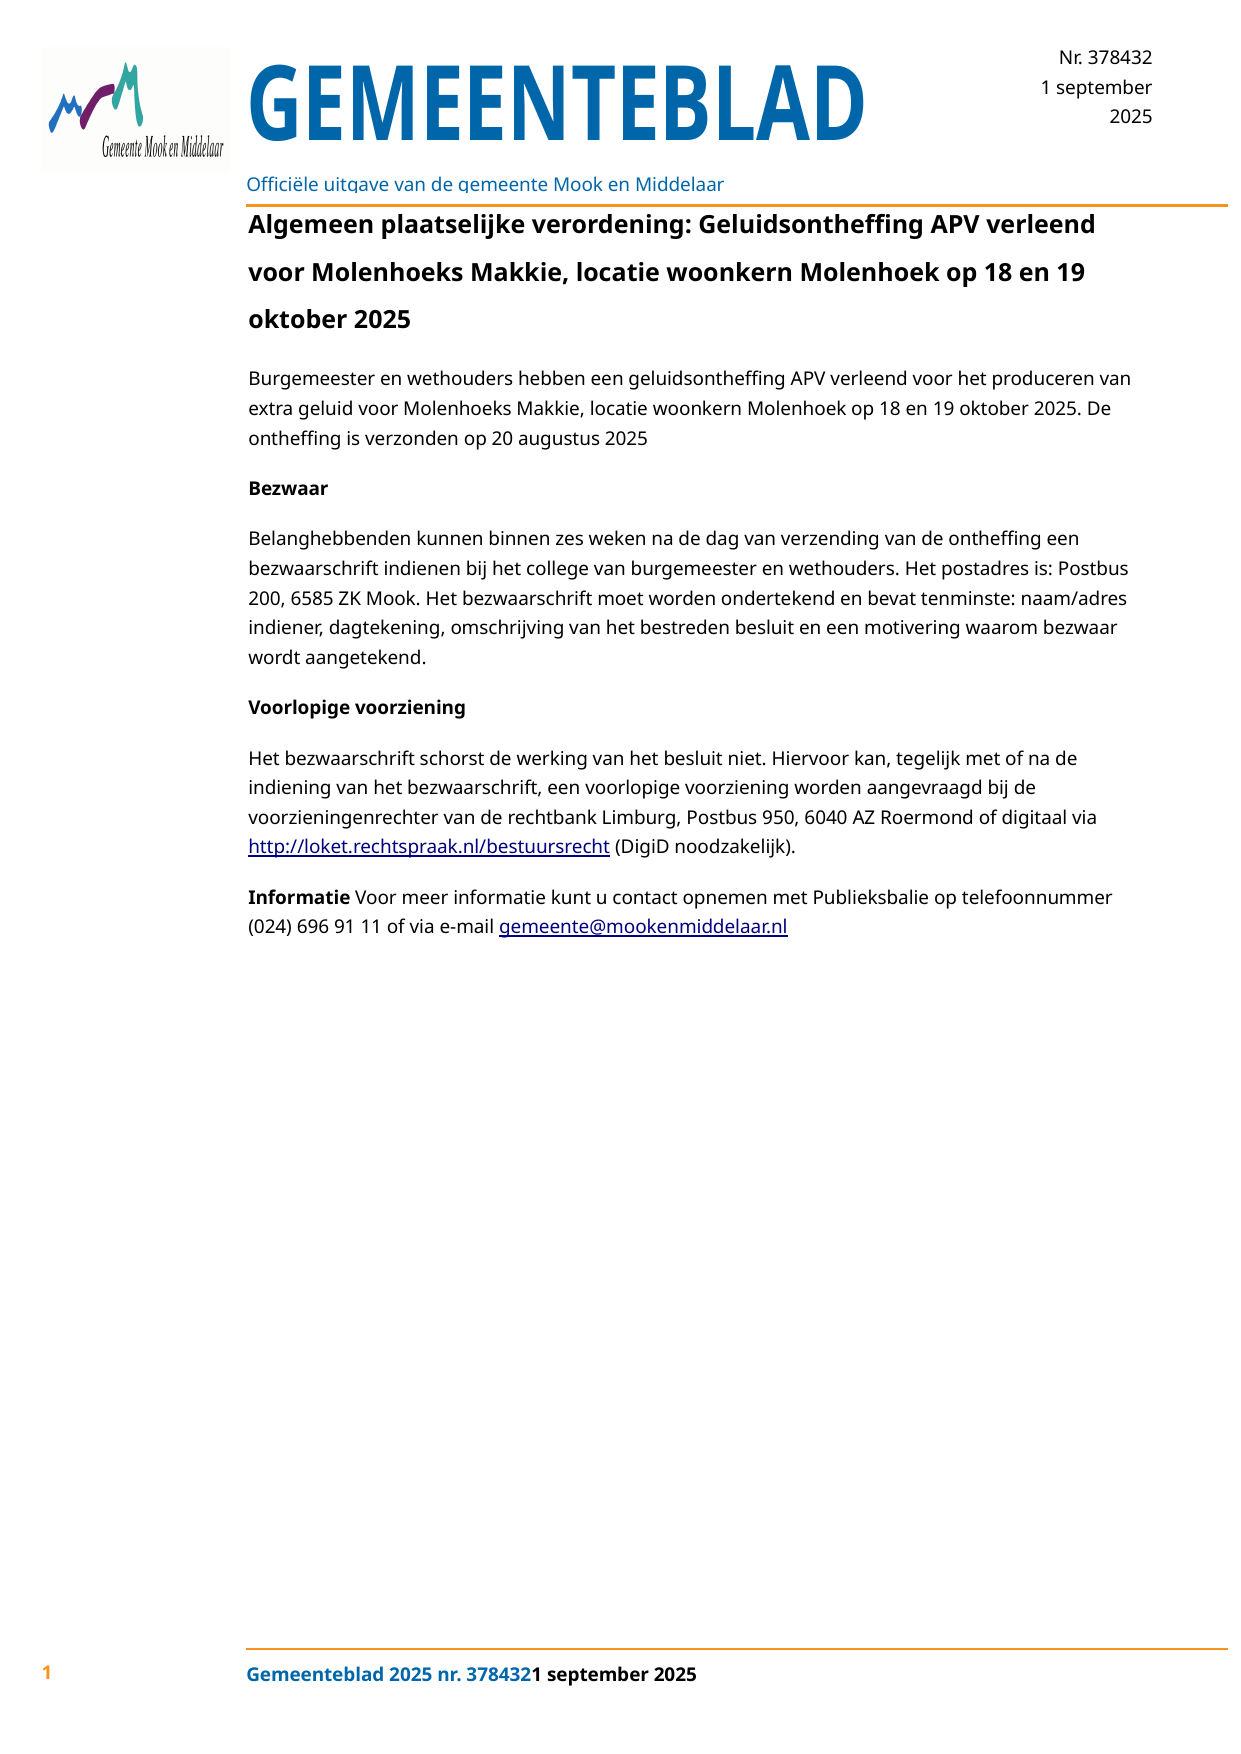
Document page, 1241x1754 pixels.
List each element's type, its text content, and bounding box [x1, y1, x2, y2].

text Algemeen plaatselijke verordening: Geluidsontheffing APV verleend voor Molenhoeks Makkie, locatie woonkern Molenhoek op 18 en 19 oktober 2025 [248, 207, 1152, 336]
picture [41, 47, 231, 172]
text Belanghebbenden kunnen binnen zes weken na de dag van verzending van de ontheffing een bezwaarschrift indienen bij het college van burgemeester en wethouders. Het postadres is: Postbus 200, 6585 ZK Mook. Het bezwaarschrift moet worden ondertekend en bevat tenminste: naam/adres indiener, dagtekening, omschrijving van het bestreden besluit en een motivering waarom bezwaar wordt aangetekend. [248, 526, 1152, 669]
text Voorlopige voorziening [248, 694, 1152, 720]
text Burgemeester en wethouders hebben een geluidsontheffing APV verleend voor het produceren van extra geluid voor Molenhoeks Makkie, locatie woonkern Molenhoek op 18 en 19 oktober 2025. De ontheffing is verzonden op 20 augustus 2025 [248, 366, 1152, 450]
text Het bezwaarschrift schorst de werking van het besluit niet. Hiervoor kan, tegelijk met of na de indiening van het bezwaarschrift, een voorlopige voorziening worden aangevraagd bij de voorzieningenrechter van de rechtbank Limburg, Postbus 950, 6040 AZ Roermond of digitaal via http://loket.rechtspraak.nl/bestuursrecht (DigiD noodzakelijk). [248, 745, 1152, 859]
text Bezwaar [248, 475, 1152, 501]
text Informatie Voor meer informatie kunt u contact opnemen met Publieksbalie op telefoonnummer (024) 696 91 11 of via e-mail gemeente@mookenmiddelaar.nl [248, 884, 1152, 939]
